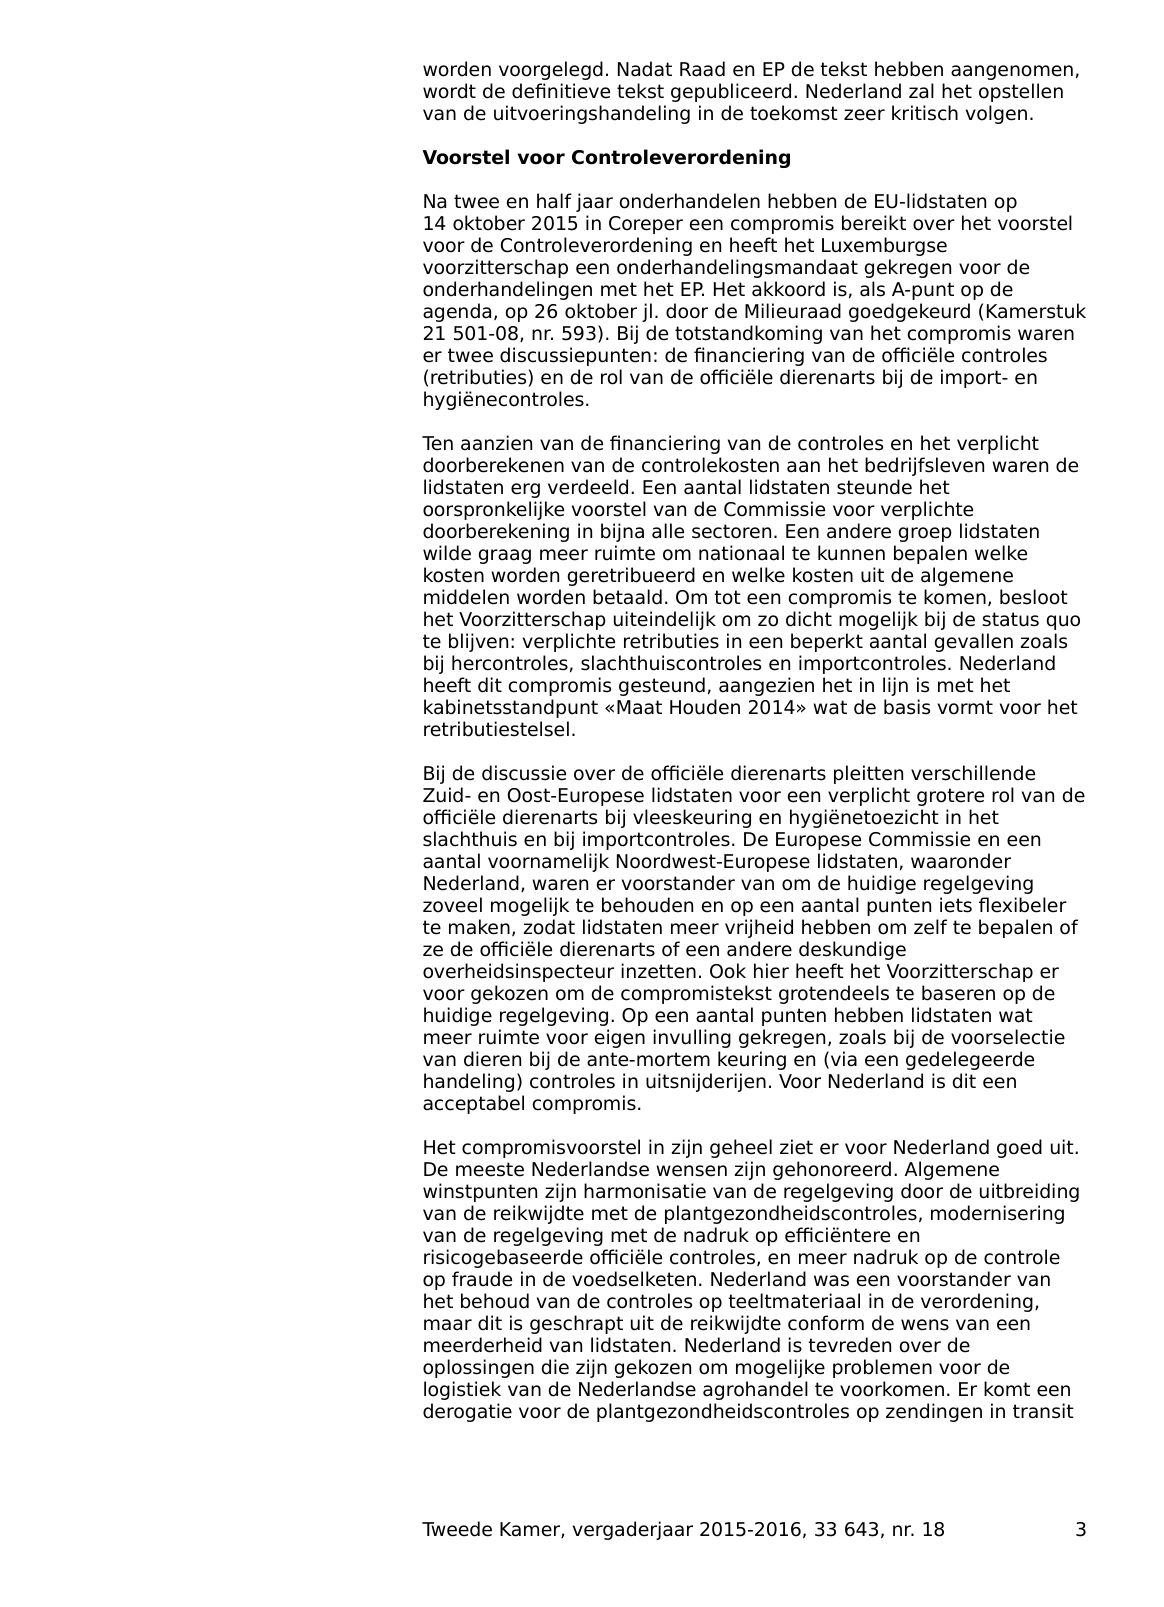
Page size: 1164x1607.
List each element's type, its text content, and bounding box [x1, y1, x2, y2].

text Na twee en half jaar onderhandelen hebben de EU-lidstaten op 14 oktober 2015 in Coreper een compromis bereikt over het voorstel voor de Controleverordening en heeft het Luxemburgse voorzitterschap een onderhandelingsmandaat gekregen voor de onderhandelingen met het EP. Het akkoord is, als A-punt op de agenda, op 26 oktober jl. door de Milieuraad goedgekeurd (Kamerstuk 21 501-08, nr. 593). Bij de totstandkoming van het compromis waren er twee discussiepunten: de financiering van de officiële controles (retributies) en de rol van de officiële dierenarts bij de import- en hygiënecontroles. [422, 191, 1087, 411]
subtitle Voorstel voor Controleverordening [422, 147, 1087, 169]
text worden voorgelegd. Nadat Raad en EP de tekst hebben aangenomen, wordt de definitieve tekst gepubliceerd. Nederland zal het opstellen van de uitvoeringshandeling in de toekomst zeer kritisch volgen. [422, 59, 1087, 125]
text Ten aanzien van de financiering van de controles en het verplicht doorberekenen van de controlekosten aan het bedrijfsleven waren de lidstaten erg verdeeld. Een aantal lidstaten steunde het oorspronkelijke voorstel van de Commissie voor verplichte doorberekening in bijna alle sectoren. Een andere groep lidstaten wilde graag meer ruimte om nationaal te kunnen bepalen welke kosten worden geretribueerd en welke kosten uit de algemene middelen worden betaald. Om tot een compromis te komen, besloot het Voorzitterschap uiteindelijk om zo dicht mogelijk bij de status quo te blijven: verplichte retributies in een beperkt aantal gevallen zoals bij hercontroles, slachthuiscontroles en importcontroles. Nederland heeft dit compromis gesteund, aangezien het in lijn is met het kabinetsstandpunt «Maat Houden 2014» wat de basis vormt voor het retributiestelsel. [422, 433, 1087, 741]
text Bij de discussie over de officiële dierenarts pleitten verschillende Zuid- en Oost-Europese lidstaten voor een verplicht grotere rol van de officiële dierenarts bij vleeskeuring en hygiënetoezicht in het slachthuis en bij importcontroles. De Europese Commissie en een aantal voornamelijk Noordwest-Europese lidstaten, waaronder Nederland, waren er voorstander van om de huidige regelgeving zoveel mogelijk te behouden en op een aantal punten iets flexibeler te maken, zodat lidstaten meer vrijheid hebben om zelf te bepalen of ze de officiële dierenarts of een andere deskundige overheidsinspecteur inzetten. Ook hier heeft het Voorzitterschap er voor gekozen om de compromistekst grotendeels te baseren op de huidige regelgeving. Op een aantal punten hebben lidstaten wat meer ruimte voor eigen invulling gekregen, zoals bij de voorselectie van dieren bij de ante-mortem keuring en (via een gedelegeerde handeling) controles in uitsnijderijen. Voor Nederland is dit een acceptabel compromis. [422, 763, 1087, 1115]
text Het compromisvoorstel in zijn geheel ziet er voor Nederland goed uit. De meeste Nederlandse wensen zijn gehonoreerd. Algemene winstpunten zijn harmonisatie van de regelgeving door de uitbreiding van de reikwijdte met de plantgezondheidscontroles, modernisering van de regelgeving met de nadruk op efficiëntere en risicogebaseerde officiële controles, en meer nadruk op de controle op fraude in de voedselketen. Nederland was een voorstander van het behoud van de controles op teeltmateriaal in de verordening, maar dit is geschrapt uit de reikwijdte conform de wens van een meerderheid van lidstaten. Nederland is tevreden over de oplossingen die zijn gekozen om mogelijke problemen voor de logistiek van de Nederlandse agrohandel te voorkomen. Er komt een derogatie voor de plantgezondheidscontroles op zendingen in transit [422, 1137, 1087, 1423]
